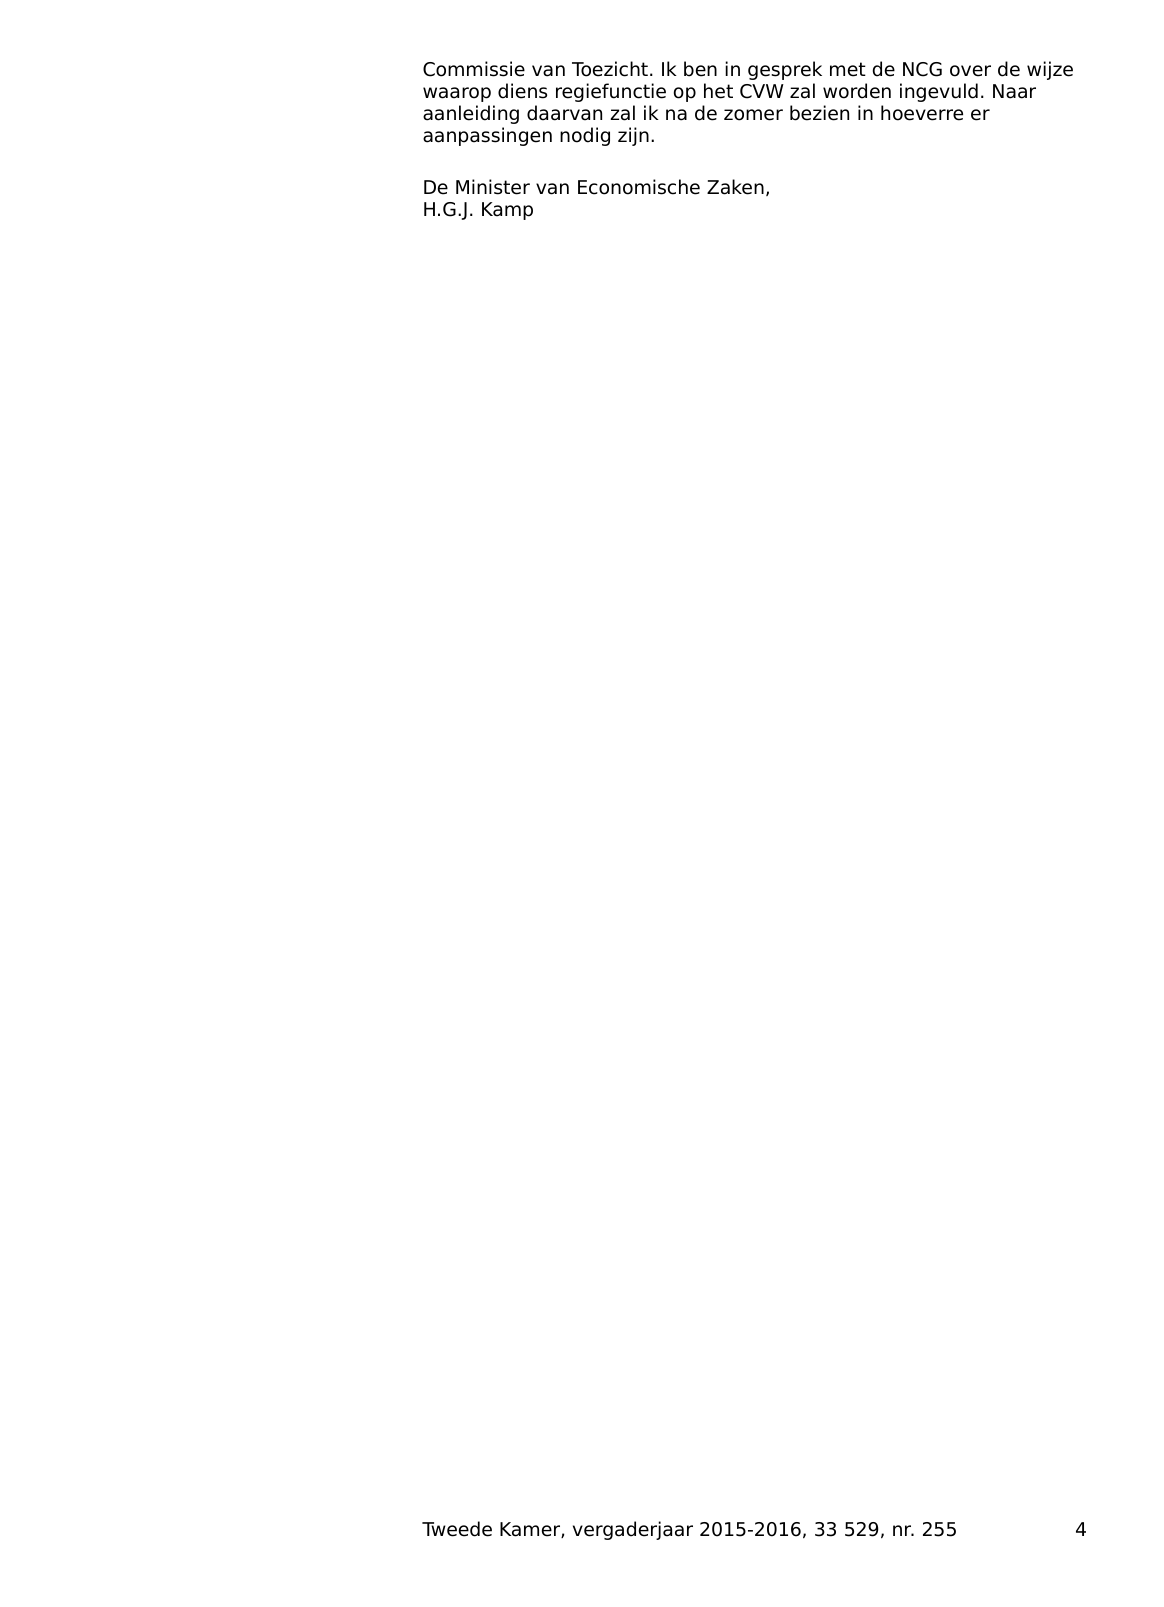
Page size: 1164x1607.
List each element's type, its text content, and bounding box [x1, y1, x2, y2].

text De Minister van Economische Zaken, H.G.J. Kamp [422, 177, 1087, 221]
text Commissie van Toezicht. Ik ben in gesprek met de NCG over de wijze waarop diens regiefunctie op het CVW zal worden ingevuld. Naar aanleiding daarvan zal ik na de zomer bezien in hoeverre er aanpassingen nodig zijn. [422, 59, 1087, 147]
